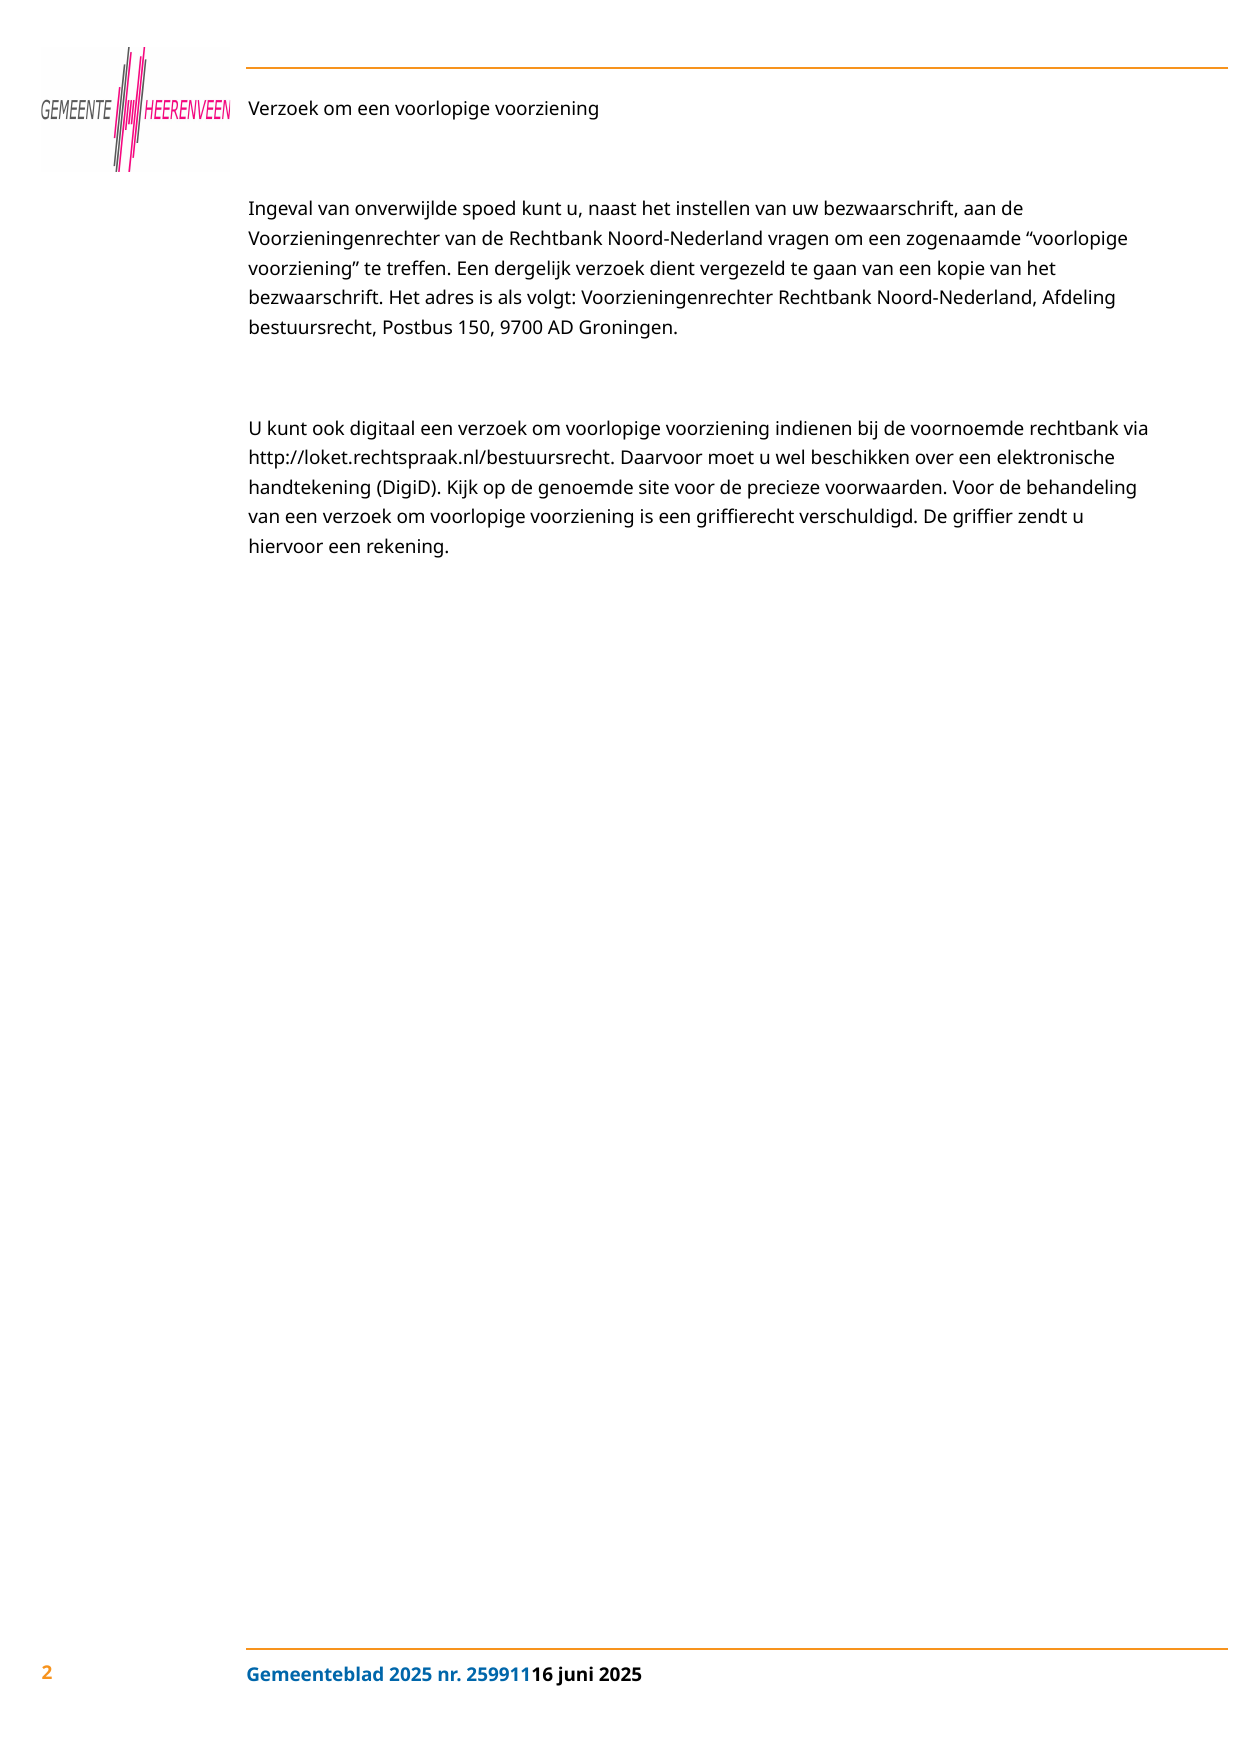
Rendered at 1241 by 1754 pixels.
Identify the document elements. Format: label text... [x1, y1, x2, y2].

text U kunt ook digitaal een verzoek om voorlopige voorziening indienen bij de voornoemde rechtbank via http://loket.rechtspraak.nl/bestuursrecht. Daarvoor moet u wel beschikken over een elektronische handtekening (DigiD). Kijk op de genoemde site voor de precieze voorwaarden. Voor de behandeling van een verzoek om voorlopige voorziening is een griffierecht verschuldigd. De griffier zendt u hiervoor een rekening. [248, 415, 1152, 559]
text Verzoek om een voorlopige voorziening [248, 95, 1152, 121]
picture [41, 47, 231, 172]
text Ingeval van onverwijlde spoed kunt u, naast het instellen van uw bezwaarschrift, aan de Voorzieningenrechter van de Rechtbank Noord-Nederland vragen om een zogenaamde “voorlopige voorziening” te treffen. Een dergelijk verzoek dient vergezeld te gaan van een kopie van het bezwaarschrift. Het adres is als volgt: Voorzieningenrechter Rechtbank Noord-Nederland, Afdeling bestuursrecht, Postbus 150, 9700 AD Groningen. [248, 196, 1152, 340]
